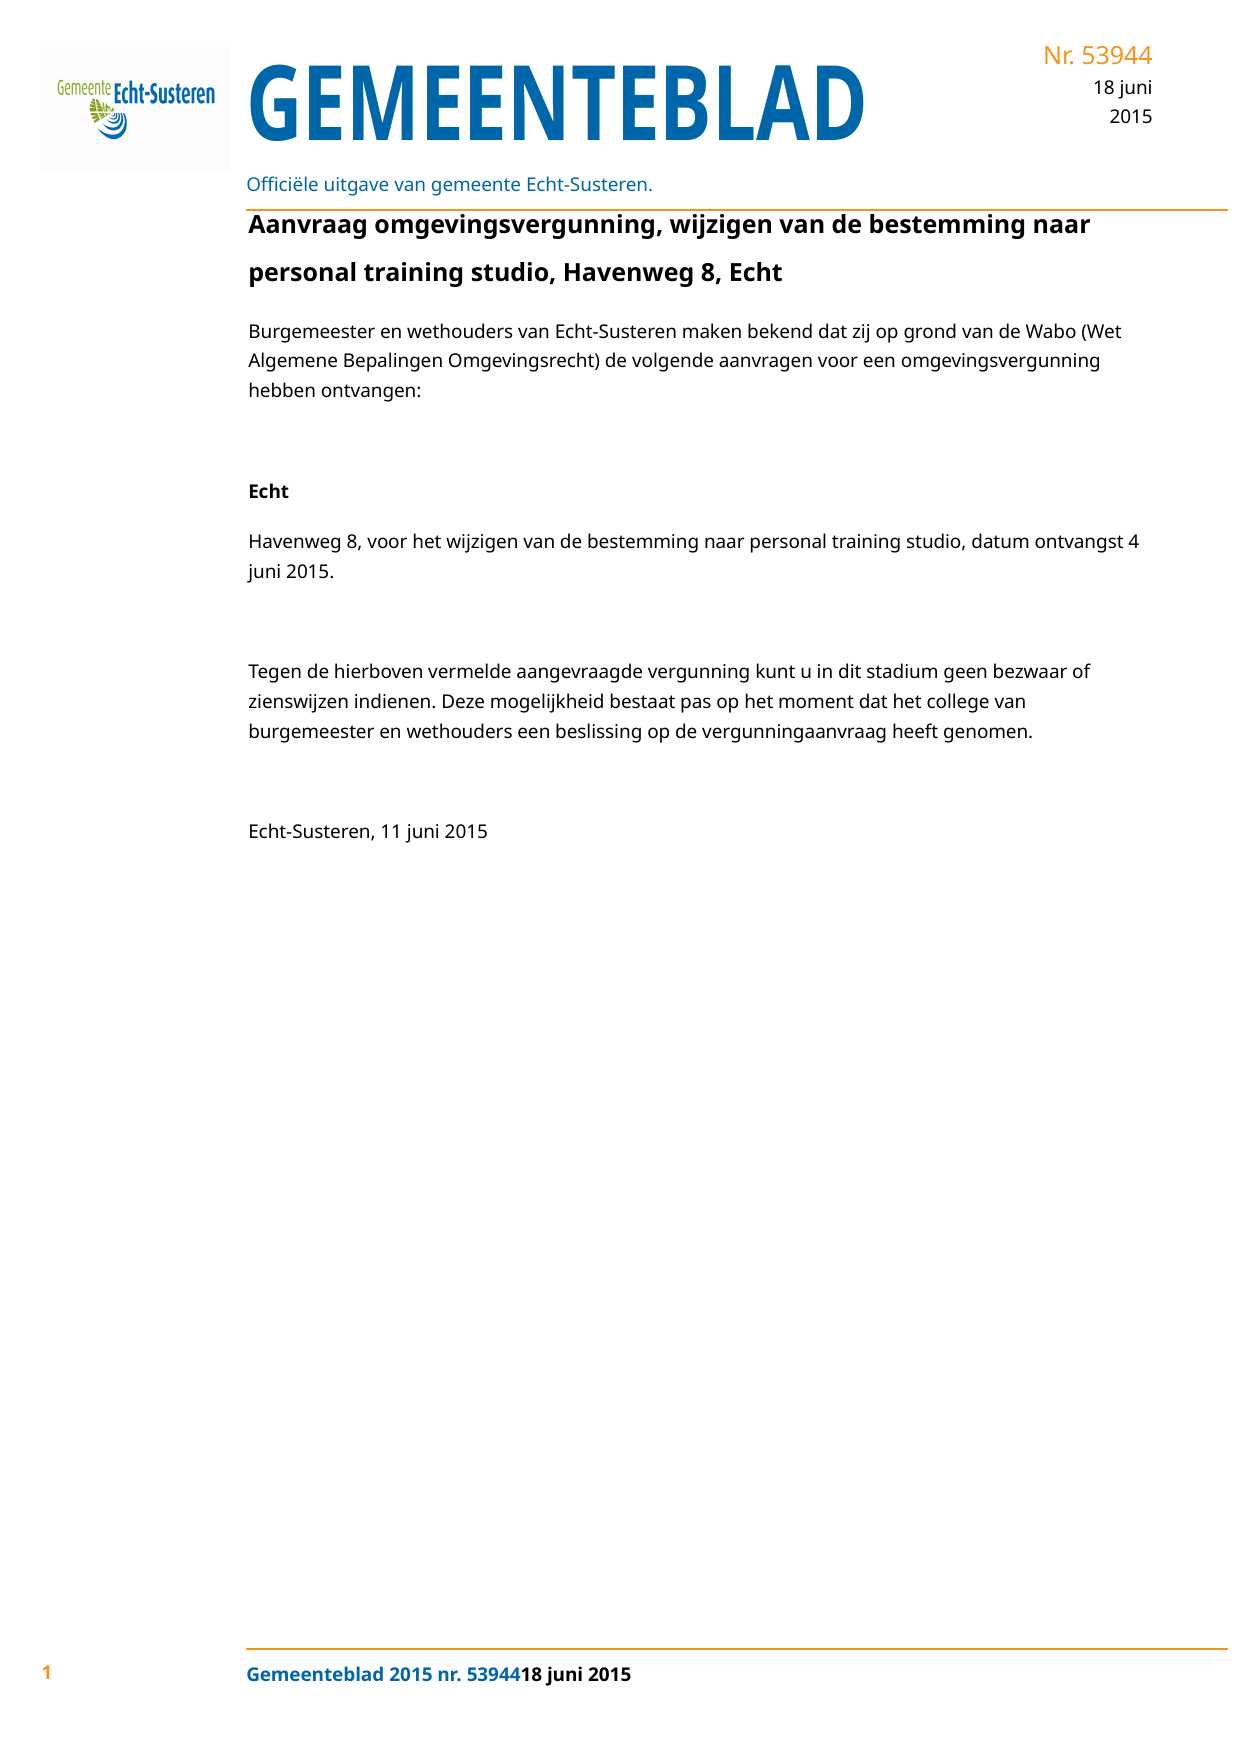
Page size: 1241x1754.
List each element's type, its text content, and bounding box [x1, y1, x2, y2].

picture [41, 47, 231, 172]
text Echt-Susteren, 11 juni 2015 [248, 819, 1152, 844]
text Aanvraag omgevingsvergunning, wijzigen van de bestemming naar personal training studio, Havenweg 8, Echt [248, 211, 1152, 288]
text Havenweg 8, voor het wijzigen van de bestemming naar personal training studio, datum ontvangst 4 juni 2015. [248, 528, 1152, 584]
text Tegen de hierboven vermelde aangevraagde vergunning kunt u in dit stadium geen bezwaar of zienswijzen indienen. Deze mogelijkheid bestaat pas op het moment dat het college van burgemeester en wethouders een beslissing op de vergunningaanvraag heeft genomen. [248, 659, 1152, 744]
text Echt [248, 478, 1152, 504]
text Burgemeester en wethouders van Echt-Susteren maken bekend dat zij op grond van de Wabo (Wet Algemene Bepalingen Omgevingsrecht) de volgende aanvragen voor een omgevingsvergunning hebben ontvangen: [248, 318, 1152, 403]
